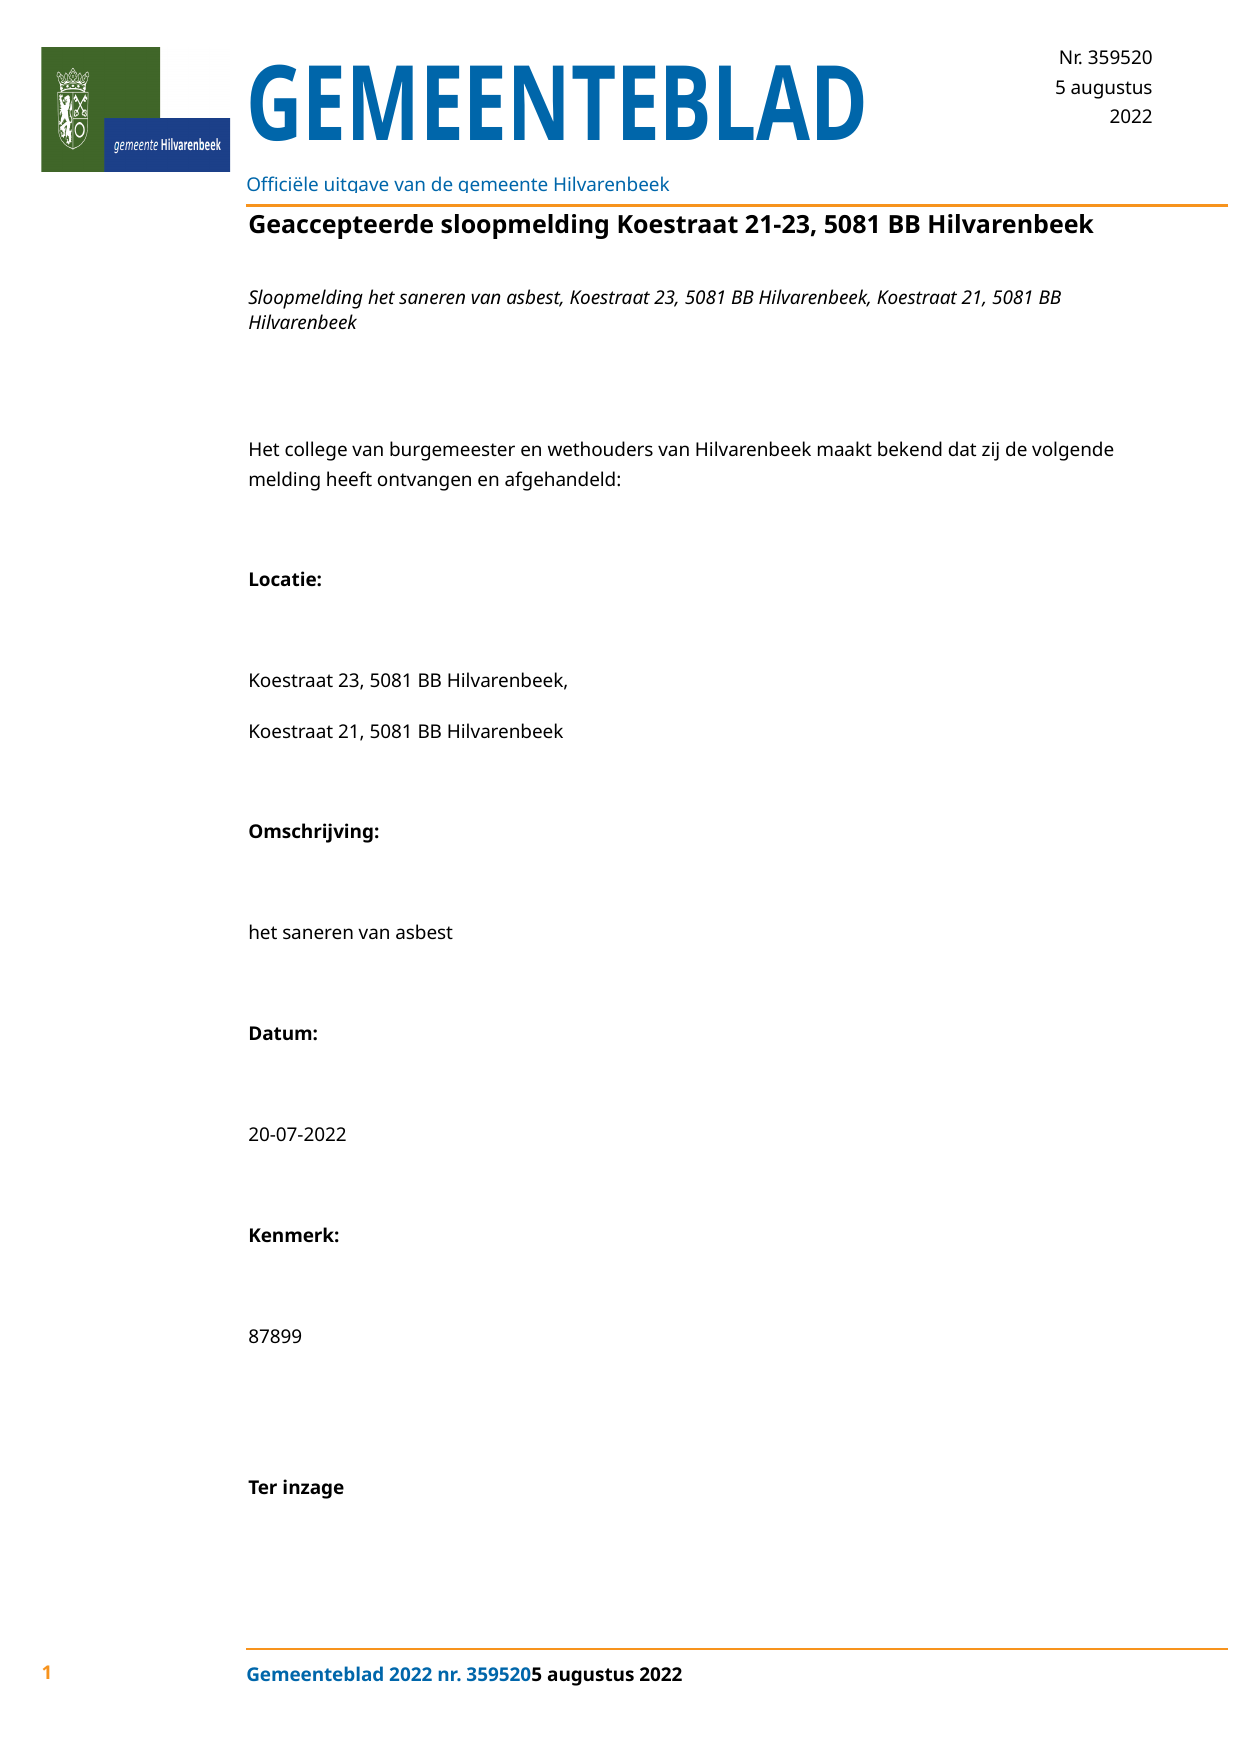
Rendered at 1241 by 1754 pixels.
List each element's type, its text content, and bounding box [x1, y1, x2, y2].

text Sloopmelding het saneren van asbest, Koestraat 23, 5081 BB Hilvarenbeek, Koestraat 21, 5081 BB Hilvarenbeek [248, 284, 1152, 335]
text Omschrijving: [248, 819, 1152, 844]
text Het college van burgemeester en wethouders van Hilvarenbeek maakt bekend dat zij de volgende melding heeft ontvangen en afgehandeld: [248, 436, 1152, 491]
text Locatie: [248, 567, 1152, 592]
text Koestraat 23, 5081 BB Hilvarenbeek, [248, 667, 1152, 693]
text Kenmerk: [248, 1222, 1152, 1248]
text het saneren van asbest [248, 919, 1152, 945]
text Datum: [248, 1020, 1152, 1046]
text Ter inzage [248, 1474, 1152, 1500]
text Koestraat 21, 5081 BB Hilvarenbeek [248, 718, 1152, 743]
text Geaccepteerde sloopmelding Koestraat 21-23, 5081 BB Hilvarenbeek [248, 207, 1152, 241]
text 87899 [248, 1323, 1152, 1348]
text 20-07-2022 [248, 1121, 1152, 1147]
picture [41, 47, 231, 172]
